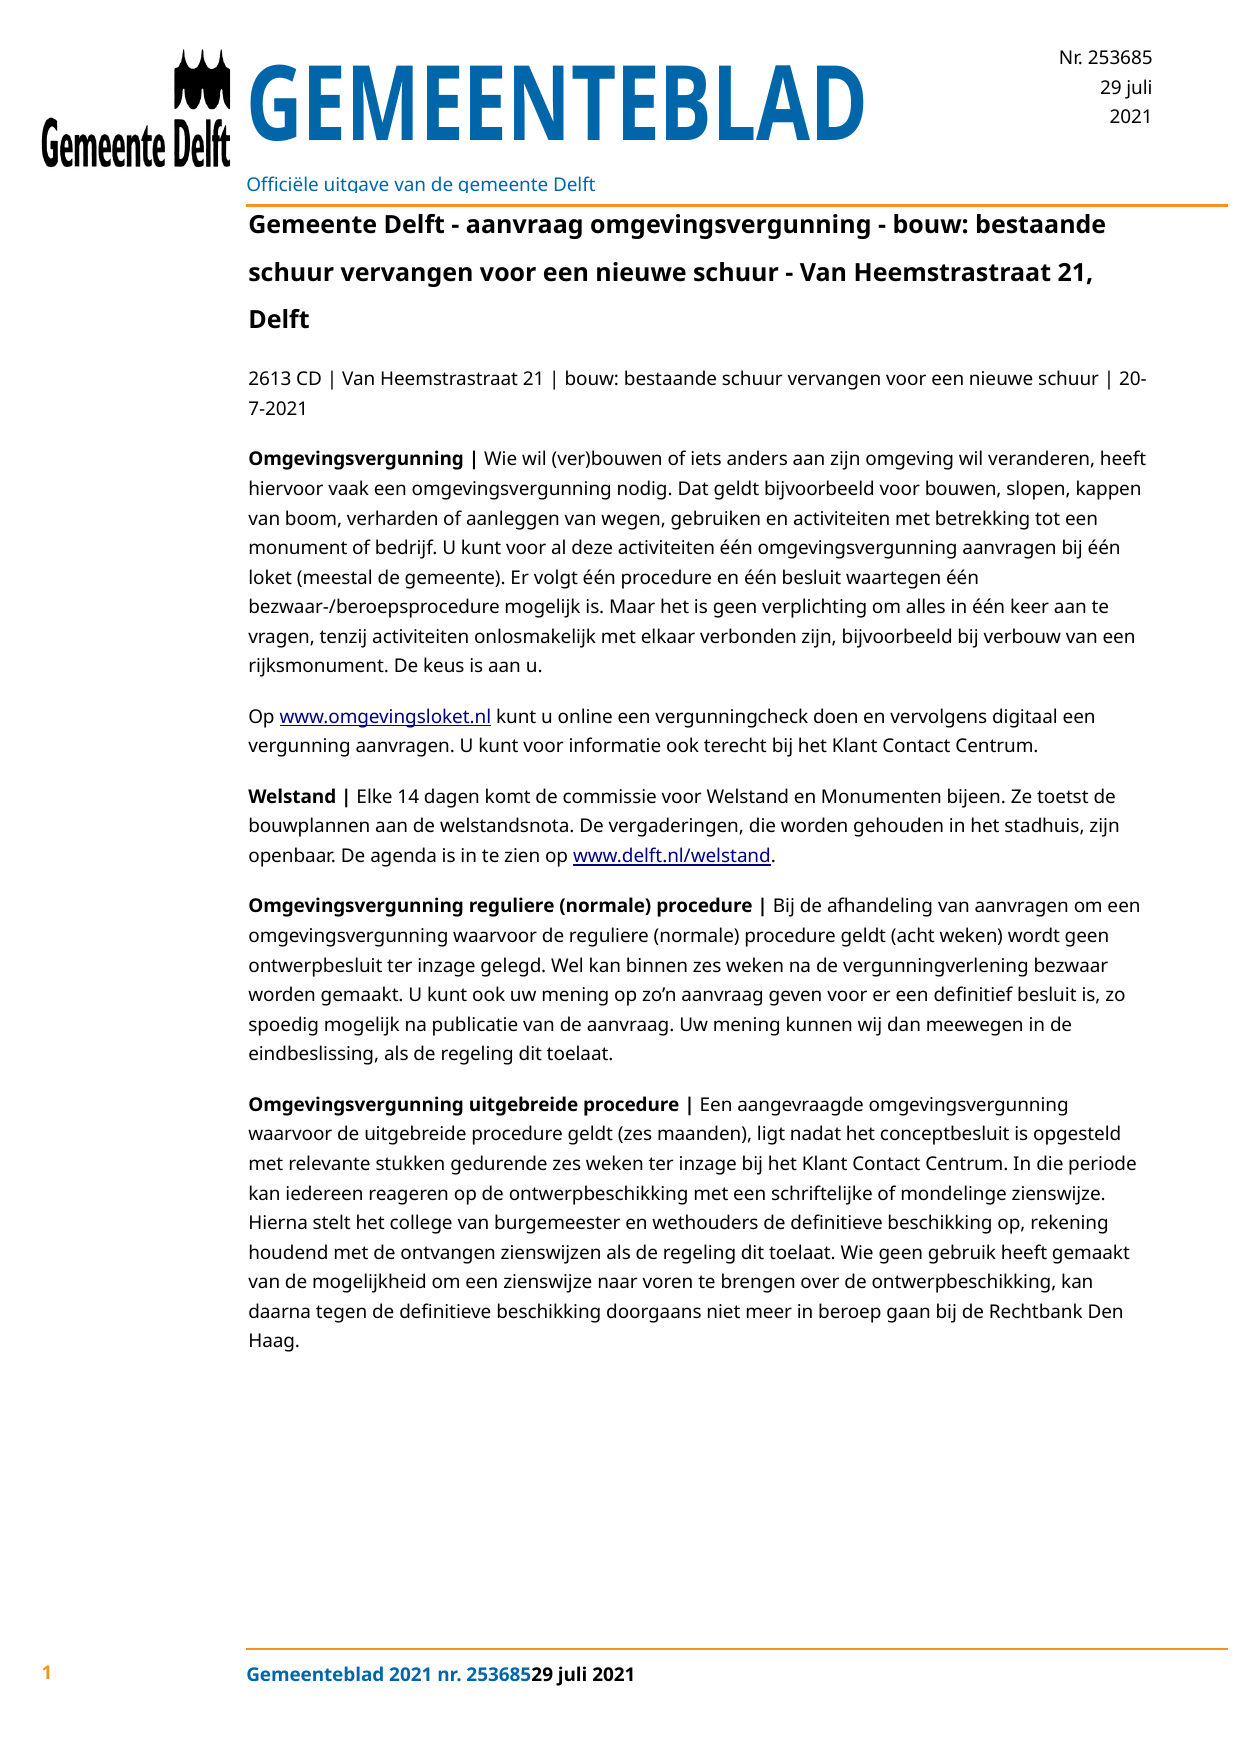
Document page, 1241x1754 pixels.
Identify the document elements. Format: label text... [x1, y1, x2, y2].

text Omgevingsvergunning reguliere (normale) procedure | Bij de afhandeling van aanvragen om een omgevingsvergunning waarvoor de reguliere (normale) procedure geldt (acht weken) wordt geen ontwerpbesluit ter inzage gelegd. Wel kan binnen zes weken na de vergunningverlening bezwaar worden gemaakt. U kunt ook uw mening op zo’n aanvraag geven voor er een definitief besluit is, zo spoedig mogelijk na publicatie van de aanvraag. Uw mening kunnen wij dan meewegen in de eindbeslissing, als de regeling dit toelaat. [248, 893, 1152, 1066]
text Omgevingsvergunning | Wie wil (ver)bouwen of iets anders aan zijn omgeving wil veranderen, heeft hiervoor vaak een omgevingsvergunning nodig. Dat geldt bijvoorbeeld voor bouwen, slopen, kappen van boom, verharden of aanleggen van wegen, gebruiken en activiteiten met betrekking tot een monument of bedrijf. U kunt voor al deze activiteiten één omgevingsvergunning aanvragen bij één loket (meestal de gemeente). Er volgt één procedure en één besluit waartegen één bezwaar-/beroepsprocedure mogelijk is. Maar het is geen verplichting om alles in één keer aan te vragen, tenzij activiteiten onlosmakelijk met elkaar verbonden zijn, bijvoorbeeld bij verbouw van een rijksmonument. De keus is aan u. [248, 446, 1152, 678]
text Op www.omgevingsloket.nl kunt u online een vergunningcheck doen en vervolgens digitaal een vergunning aanvragen. U kunt voor informatie ook terecht bij het Klant Contact Centrum. [248, 703, 1152, 758]
text Omgevingsvergunning uitgebreide procedure | Een aangevraagde omgevingsvergunning waarvoor de uitgebreide procedure geldt (zes maanden), ligt nadat het conceptbesluit is opgesteld met relevante stukken gedurende zes weken ter inzage bij het Klant Contact Centrum. In die periode kan iedereen reageren op de ontwerpbeschikking met een schriftelijke of mondelinge zienswijze. Hierna stelt het college van burgemeester en wethouders de definitieve beschikking op, rekening houdend met de ontvangen zienswijzen als de regeling dit toelaat. Wie geen gebruik heeft gemaakt van de mogelijkheid om een zienswijze naar voren te brengen over de ontwerpbeschikking, kan daarna tegen de definitieve beschikking doorgaans niet meer in beroep gaan bij de Rechtbank Den Haag. [248, 1091, 1152, 1353]
text Welstand | Elke 14 dagen komt de commissie voor Welstand en Monumenten bijeen. Ze toetst de bouwplannen aan de welstandsnota. De vergaderingen, die worden gehouden in het stadhuis, zijn openbaar. De agenda is in te zien op www.delft.nl/welstand. [248, 783, 1152, 868]
text 2613 CD | Van Heemstrastraat 21 | bouw: bestaande schuur vervangen voor een nieuwe schuur | 20-7-2021 [248, 366, 1152, 421]
text Gemeente Delft - aanvraag omgevingsvergunning - bouw: bestaande schuur vervangen voor een nieuwe schuur - Van Heemstrastraat 21, Delft [248, 207, 1152, 336]
picture [41, 47, 231, 172]
